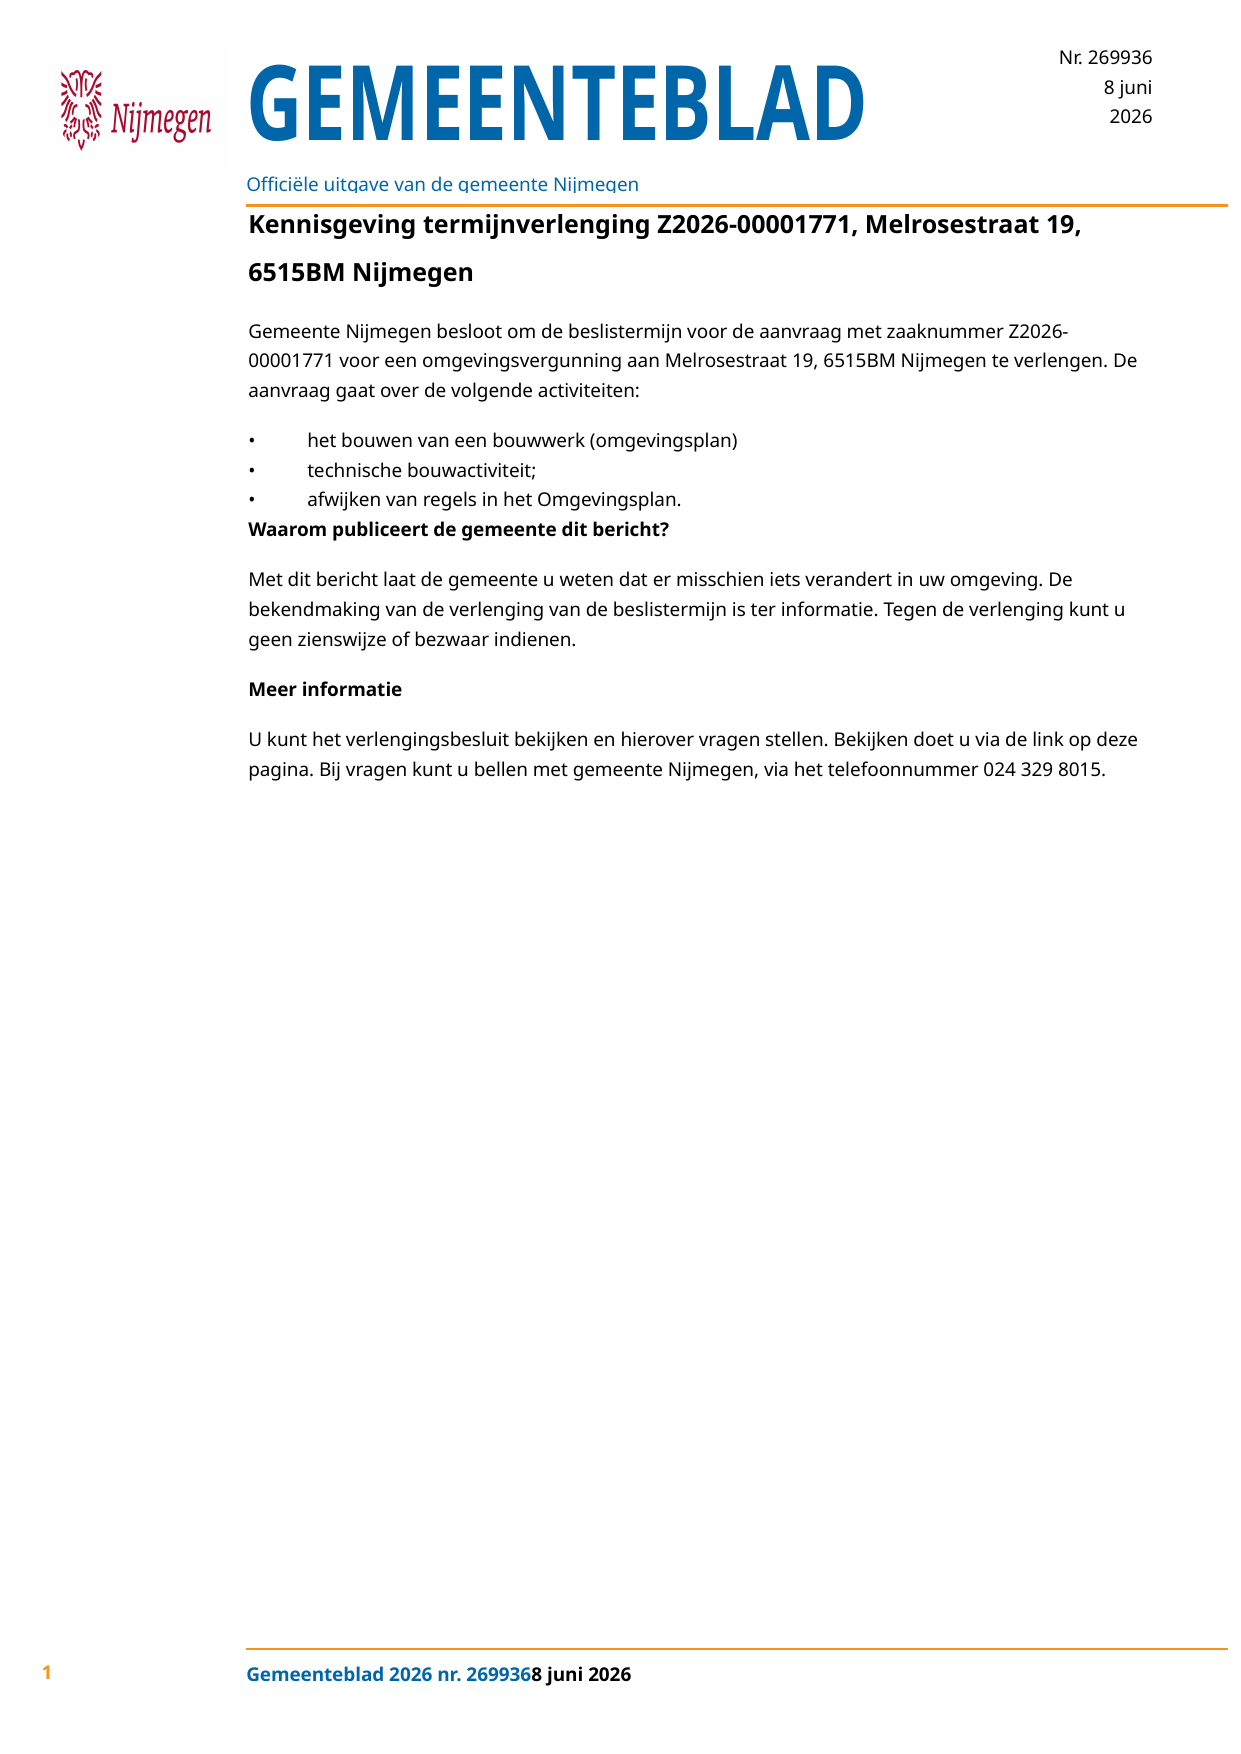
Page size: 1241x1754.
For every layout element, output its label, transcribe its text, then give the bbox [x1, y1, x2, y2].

list afwijken van regels in het Omgevingsplan. [248, 487, 1152, 512]
picture [41, 47, 231, 172]
text Kennisgeving termijnverlenging Z2026-00001771, Melrosestraat 19, 6515BM Nijmegen [248, 207, 1152, 288]
text Meer informatie [248, 676, 1152, 702]
list technische bouwactiviteit; [248, 457, 1152, 483]
text Gemeente Nijmegen besloot om de beslistermijn voor de aanvraag met zaaknummer Z2026-00001771 voor een omgevingsvergunning aan Melrosestraat 19, 6515BM Nijmegen te verlengen. De aanvraag gaat over de volgende activiteiten: [248, 318, 1152, 403]
text Met dit bericht laat de gemeente u weten dat er misschien iets verandert in uw omgeving. De bekendmaking van de verlenging van de beslistermijn is ter informatie. Tegen de verlenging kunt u geen zienswijze of bezwaar indienen. [248, 567, 1152, 652]
list het bouwen van een bouwwerk (omgevingsplan) [248, 427, 1152, 453]
text Waarom publiceert de gemeente dit bericht? [248, 516, 1152, 542]
text U kunt het verlengingsbesluit bekijken en hierover vragen stellen. Bekijken doet u via de link op deze pagina. Bij vragen kunt u bellen met gemeente Nijmegen, via het telefoonnummer 024 329 8015. [248, 727, 1152, 782]
